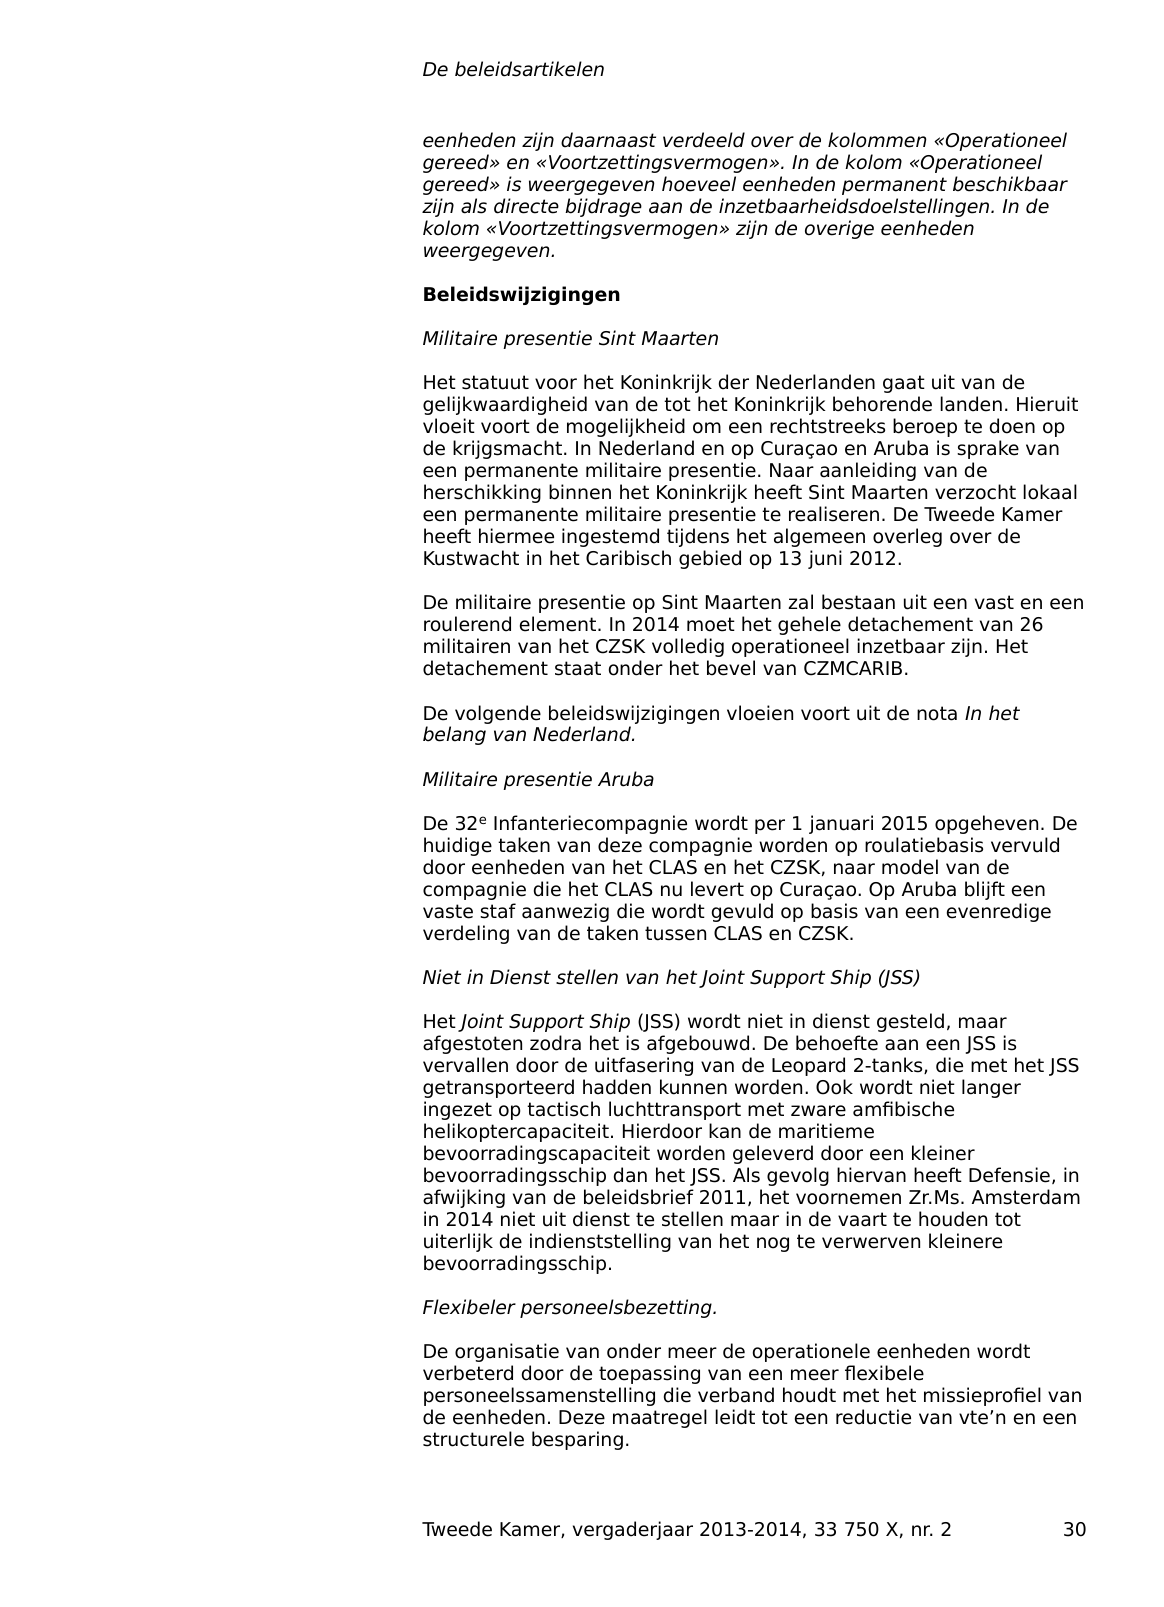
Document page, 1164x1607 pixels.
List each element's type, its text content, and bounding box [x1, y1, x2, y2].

text De militaire presentie op Sint Maarten zal bestaan uit een vast en een roulerend element. In 2014 moet het gehele detachement van 26 militairen van het CZSK volledig operationeel inzetbaar zijn. Het detachement staat onder het bevel van CZMCARIB. [422, 592, 1087, 680]
subtitle Militaire presentie Sint Maarten [422, 328, 1087, 350]
text eenheden zijn daarnaast verdeeld over de kolommen «Operationeel gereed» en «Voortzettingsvermogen». In de kolom «Operationeel gereed» is weergegeven hoeveel eenheden permanent beschikbaar zijn als directe bijdrage aan de inzetbaarheidsdoelstellingen. In de kolom «Voortzettingsvermogen» zijn de overige eenheden weergegeven. [422, 130, 1087, 262]
text De organisatie van onder meer de operationele eenheden wordt verbeterd door de toepassing van een meer flexibele personeelssamenstelling die verband houdt met het missieprofiel van de eenheden. Deze maatregel leidt tot een reductie van vte’n en een structurele besparing. [422, 1341, 1087, 1451]
text Het Joint Support Ship (JSS) wordt niet in dienst gesteld, maar afgestoten zodra het is afgebouwd. De behoefte aan een JSS is vervallen door de uitfasering van de Leopard 2-tanks, die met het JSS getransporteerd hadden kunnen worden. Ook wordt niet langer ingezet op tactisch luchttransport met zware amfibische helikoptercapaciteit. Hierdoor kan de maritieme bevoorradingscapaciteit worden geleverd door een kleiner bevoorradingsschip dan het JSS. Als gevolg hiervan heeft Defensie, in afwijking van de beleidsbrief 2011, het voornemen Zr.Ms. Amsterdam in 2014 niet uit dienst te stellen maar in de vaart te houden tot uiterlijk de indienststelling van het nog te verwerven kleinere bevoorradingsschip. [422, 1011, 1087, 1275]
text Het statuut voor het Koninkrijk der Nederlanden gaat uit van de gelijkwaardigheid van de tot het Koninkrijk behorende landen. Hieruit vloeit voort de mogelijkheid om een rechtstreeks beroep te doen op de krijgsmacht. In Nederland en op Curaçao en Aruba is sprake van een permanente militaire presentie. Naar aanleiding van de herschikking binnen het Koninkrijk heeft Sint Maarten verzocht lokaal een permanente militaire presentie te realiseren. De Tweede Kamer heeft hiermee ingestemd tijdens het algemeen overleg over de Kustwacht in het Caribisch gebied op 13 juni 2012. [422, 372, 1087, 570]
subtitle Beleidswijzigingen [422, 284, 1087, 306]
text De volgende beleidswijzigingen vloeien voort uit de nota In het belang van Nederland. [422, 702, 1087, 746]
text De 32e Infanteriecompagnie wordt per 1 januari 2015 opgeheven. De huidige taken van deze compagnie worden op roulatiebasis vervuld door eenheden van het CLAS en het CZSK, naar model van de compagnie die het CLAS nu levert op Curaçao. Op Aruba blijft een vaste staf aanwezig die wordt gevuld op basis van een evenredige verdeling van de taken tussen CLAS en CZSK. [422, 813, 1087, 944]
subtitle Militaire presentie Aruba [422, 768, 1087, 791]
subtitle Niet in Dienst stellen van het Joint Support Ship (JSS) [422, 967, 1087, 989]
subtitle Flexibeler personeelsbezetting. [422, 1297, 1087, 1319]
